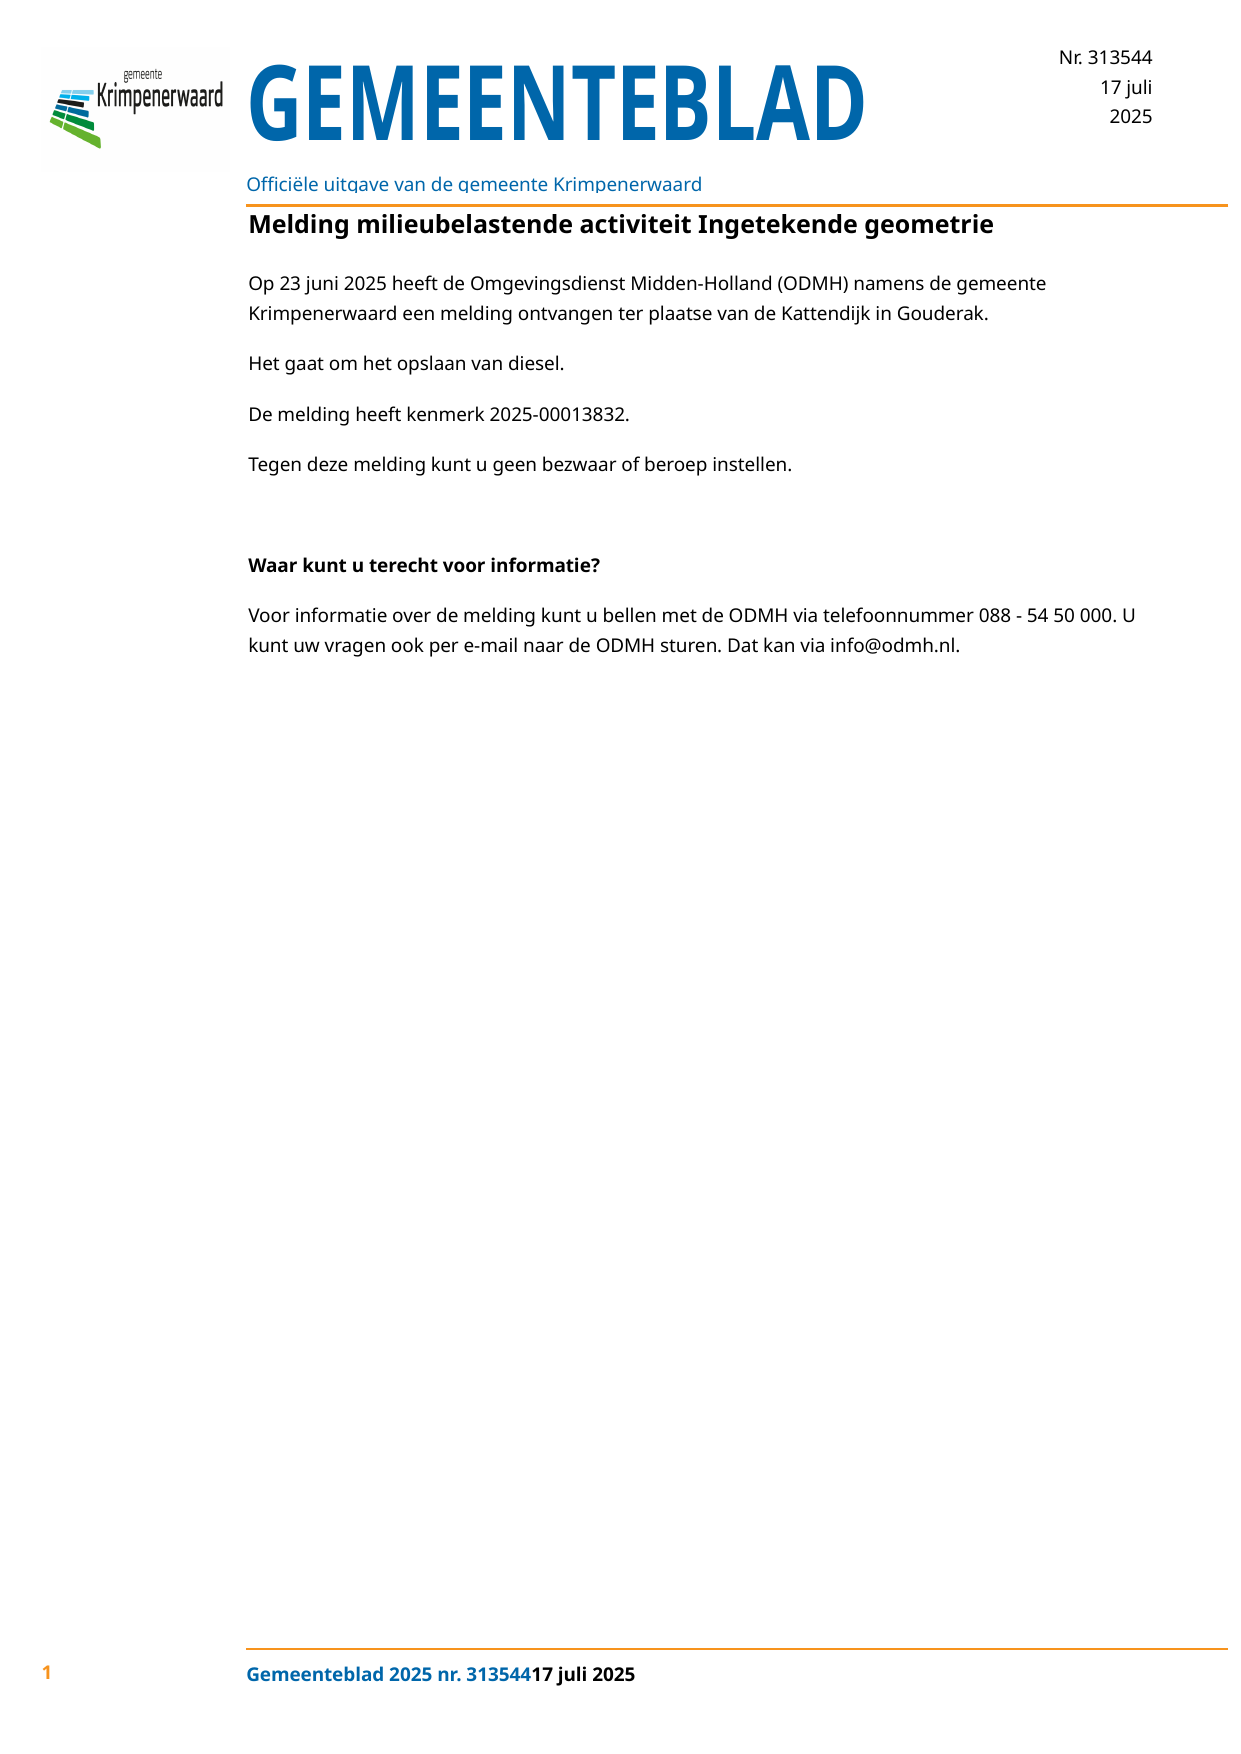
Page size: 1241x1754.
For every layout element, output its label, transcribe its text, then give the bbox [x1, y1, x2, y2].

text Waar kunt u terecht voor informatie? [248, 552, 1152, 578]
text Tegen deze melding kunt u geen bezwaar of beroep instellen. [248, 451, 1152, 477]
picture [41, 47, 231, 172]
text Op 23 juni 2025 heeft de Omgevingsdienst Midden-Holland (ODMH) namens de gemeente Krimpenerwaard een melding ontvangen ter plaatse van de Kattendijk in Gouderak. [248, 270, 1152, 326]
text De melding heeft kenmerk 2025-00013832. [248, 401, 1152, 426]
text Melding milieubelastende activiteit Ingetekende geometrie [248, 207, 1152, 241]
text Het gaat om het opslaan van diesel. [248, 350, 1152, 376]
text Voor informatie over de melding kunt u bellen met de ODMH via telefoonnummer 088 - 54 50 000. U kunt uw vragen ook per e-mail naar de ODMH sturen. Dat kan via info@odmh.nl. [248, 602, 1152, 658]
